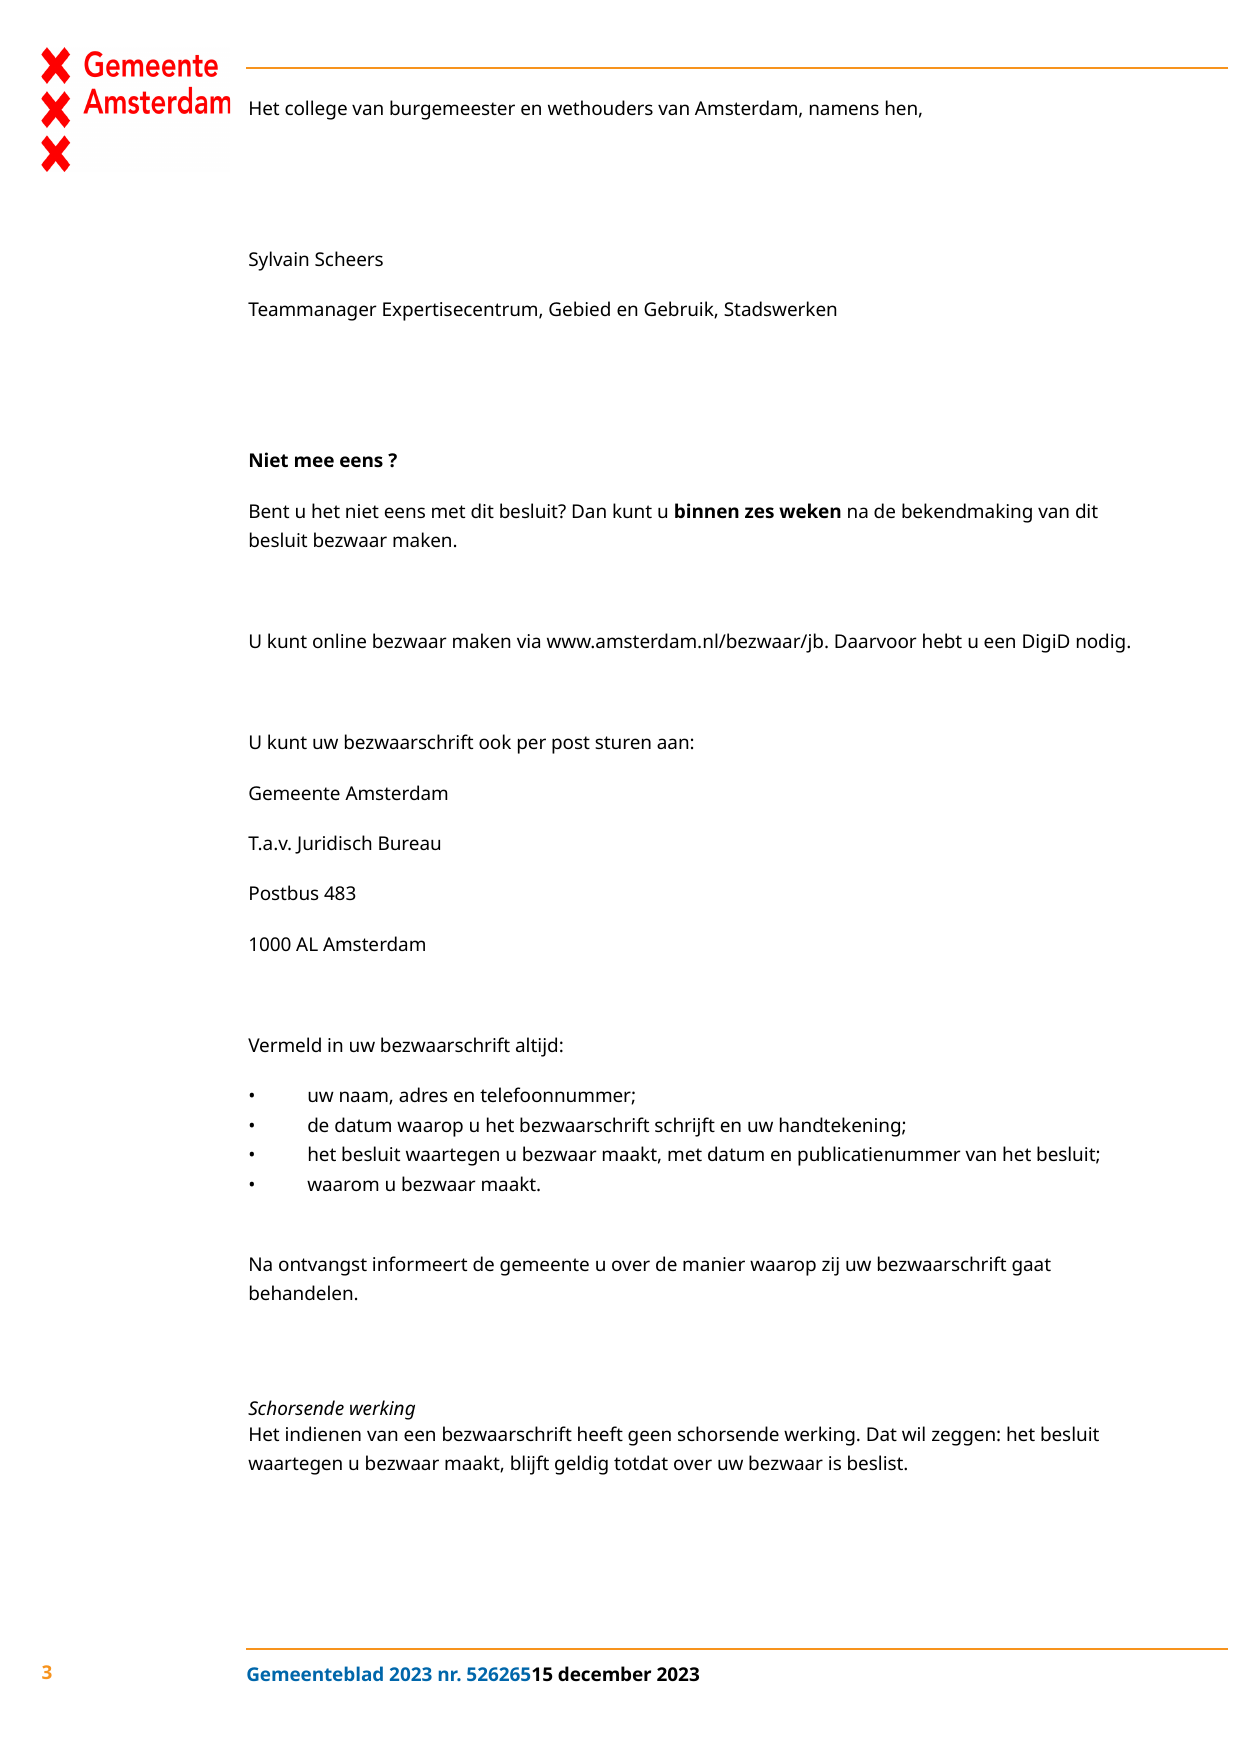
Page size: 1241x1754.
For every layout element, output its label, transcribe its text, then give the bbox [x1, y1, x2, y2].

text Bent u het niet eens met dit besluit? Dan kunt u binnen zes weken na de bekendmaking van dit besluit bezwaar maken. [248, 498, 1152, 553]
text Na ontvangst informeert de gemeente u over de manier waarop zij uw bezwaarschrift gaat behandelen. [248, 1251, 1152, 1306]
list het besluit waartegen u bezwaar maakt, met datum en publicatienummer van het besluit; [248, 1141, 1152, 1167]
text Schorsende werking [248, 1395, 1152, 1421]
text Niet mee eens ? [248, 448, 1152, 473]
text T.a.v. Juridisch Bureau [248, 830, 1152, 856]
text U kunt uw bezwaarschrift ook per post sturen aan: [248, 729, 1152, 755]
text Vermeld in uw bezwaarschrift altijd: [248, 1032, 1152, 1058]
text 1000 AL Amsterdam [248, 931, 1152, 957]
text Het indienen van een bezwaarschrift heeft geen schorsende werking. Dat wil zeggen: het besluit waartegen u bezwaar maakt, blijft geldig totdat over uw bezwaar is beslist. [248, 1421, 1152, 1476]
text Het college van burgemeester en wethouders van Amsterdam, namens hen, [248, 95, 1152, 121]
text U kunt online bezwaar maken via www.amsterdam.nl/bezwaar/jb. Daarvoor hebt u een DigiD nodig. [248, 628, 1152, 654]
text Teammanager Expertisecentrum, Gebied en Gebruik, Stadswerken [248, 296, 1152, 322]
text Postbus 483 [248, 881, 1152, 906]
text Gemeente Amsterdam [248, 780, 1152, 806]
list waarom u bezwaar maakt. [248, 1171, 1152, 1197]
text Sylvain Scheers [248, 246, 1152, 272]
list uw naam, adres en telefoonnummer; [248, 1082, 1152, 1108]
list de datum waarop u het bezwaarschrift schrijft en uw handtekening; [248, 1112, 1152, 1138]
picture [41, 47, 231, 172]
